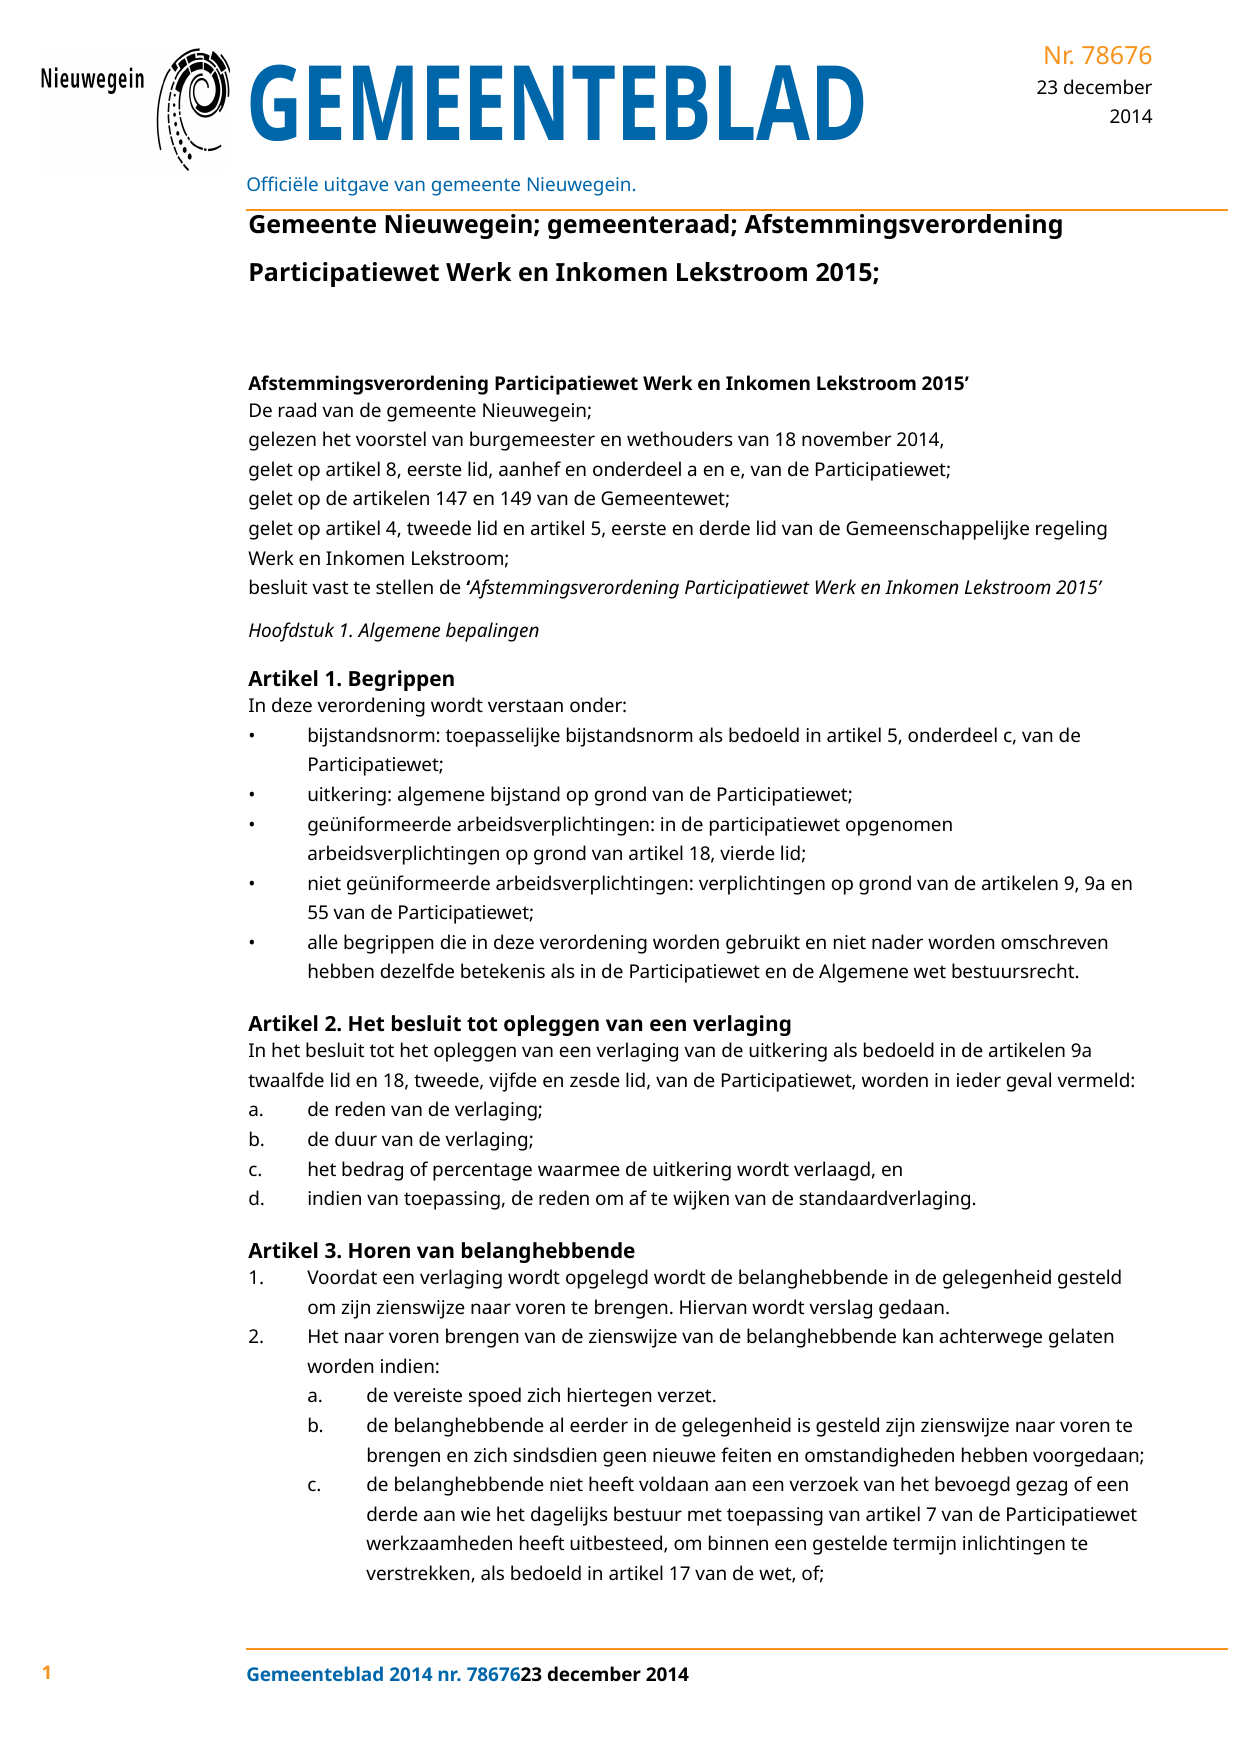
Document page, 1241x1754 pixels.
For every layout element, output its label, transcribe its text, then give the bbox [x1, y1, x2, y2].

text Artikel 2. Het besluit tot opleggen van een verlaging [248, 1009, 1152, 1037]
text gelezen het voorstel van burgemeester en wethouders van 18 november 2014, [248, 426, 1152, 452]
list geüniformeerde arbeidsverplichtingen: in de participatiewet opgenomen arbeidsverplichtingen op grond van artikel 18, vierde lid; [248, 811, 1152, 866]
list de belanghebbende al eerder in de gelegenheid is gesteld zijn zienswijze naar voren te brengen en zich sindsdien geen nieuwe feiten en omstandigheden hebben voorgedaan; [307, 1412, 1152, 1467]
list indien van toepassing, de reden om af te wijken van de standaardverlaging. [248, 1185, 1152, 1211]
text Gemeente Nieuwegein; gemeenteraad; Afstemmingsverordening Participatiewet Werk en Inkomen Lekstroom 2015; [248, 211, 1152, 288]
text In deze verordening wordt verstaan onder: [248, 692, 1152, 718]
list Voordat een verlaging wordt opgelegd wordt de belanghebbende in de gelegenheid gesteld om zijn zienswijze naar voren te brengen. Hiervan wordt verslag gedaan. [248, 1264, 1152, 1319]
list alle begrippen die in deze verordening worden gebruikt en niet nader worden omschreven hebben dezelfde betekenis als in de Participatiewet en de Algemene wet bestuursrecht. [248, 929, 1152, 984]
list de duur van de verlaging; [248, 1126, 1152, 1152]
picture [41, 47, 231, 172]
list Het naar voren brengen van de zienswijze van de belanghebbende kan achterwege gelaten worden indien: [248, 1323, 1152, 1379]
list de belanghebbende niet heeft voldaan aan een verzoek van het bevoegd gezag of een derde aan wie het dagelijks bestuur met toepassing van artikel 7 van de Participatiewet werkzaamheden heeft uitbesteed, om binnen een gestelde termijn inlichtingen te verstrekken, als bedoeld in artikel 17 van de wet, of; [307, 1471, 1152, 1586]
list de vereiste spoed zich hiertegen verzet. [307, 1383, 1152, 1408]
list niet geüniformeerde arbeidsverplichtingen: verplichtingen op grond van de artikelen 9, 9a en 55 van de Participatiewet; [248, 870, 1152, 925]
text In het besluit tot het opleggen van een verlaging van de uitkering als bedoeld in de artikelen 9a twaalfde lid en 18, tweede, vijfde en zesde lid, van de Participatiewet, worden in ieder geval vermeld: [248, 1037, 1152, 1093]
text besluit vast te stellen de ‘Afstemmingsverordening Participatiewet Werk en Inkomen Lekstroom 2015’ [248, 574, 1152, 600]
text Artikel 3. Horen van belanghebbende [248, 1236, 1152, 1264]
text Afstemmingsverordening Participatiewet Werk en Inkomen Lekstroom 2015’ [248, 368, 1152, 397]
text gelet op de artikelen 147 en 149 van de Gemeentewet; [248, 486, 1152, 511]
text Hoofdstuk 1. Algemene bepalingen [248, 617, 1152, 643]
list uitkering: algemene bijstand op grond van de Participatiewet; [248, 781, 1152, 807]
text De raad van de gemeente Nieuwegein; [248, 397, 1152, 422]
list het bedrag of percentage waarmee de uitkering wordt verlaagd, en [248, 1156, 1152, 1182]
text gelet op artikel 8, eerste lid, aanhef en onderdeel a en e, van de Participatiewet; [248, 456, 1152, 482]
text gelet op artikel 4, tweede lid en artikel 5, eerste en derde lid van de Gemeenschappelijke regeling Werk en Inkomen Lekstroom; [248, 515, 1152, 570]
list de reden van de verlaging; [248, 1097, 1152, 1122]
list bijstandsnorm: toepasselijke bijstandsnorm als bedoeld in artikel 5, onderdeel c, van de Participatiewet; [248, 722, 1152, 777]
text Artikel 1. Begrippen [248, 664, 1152, 692]
